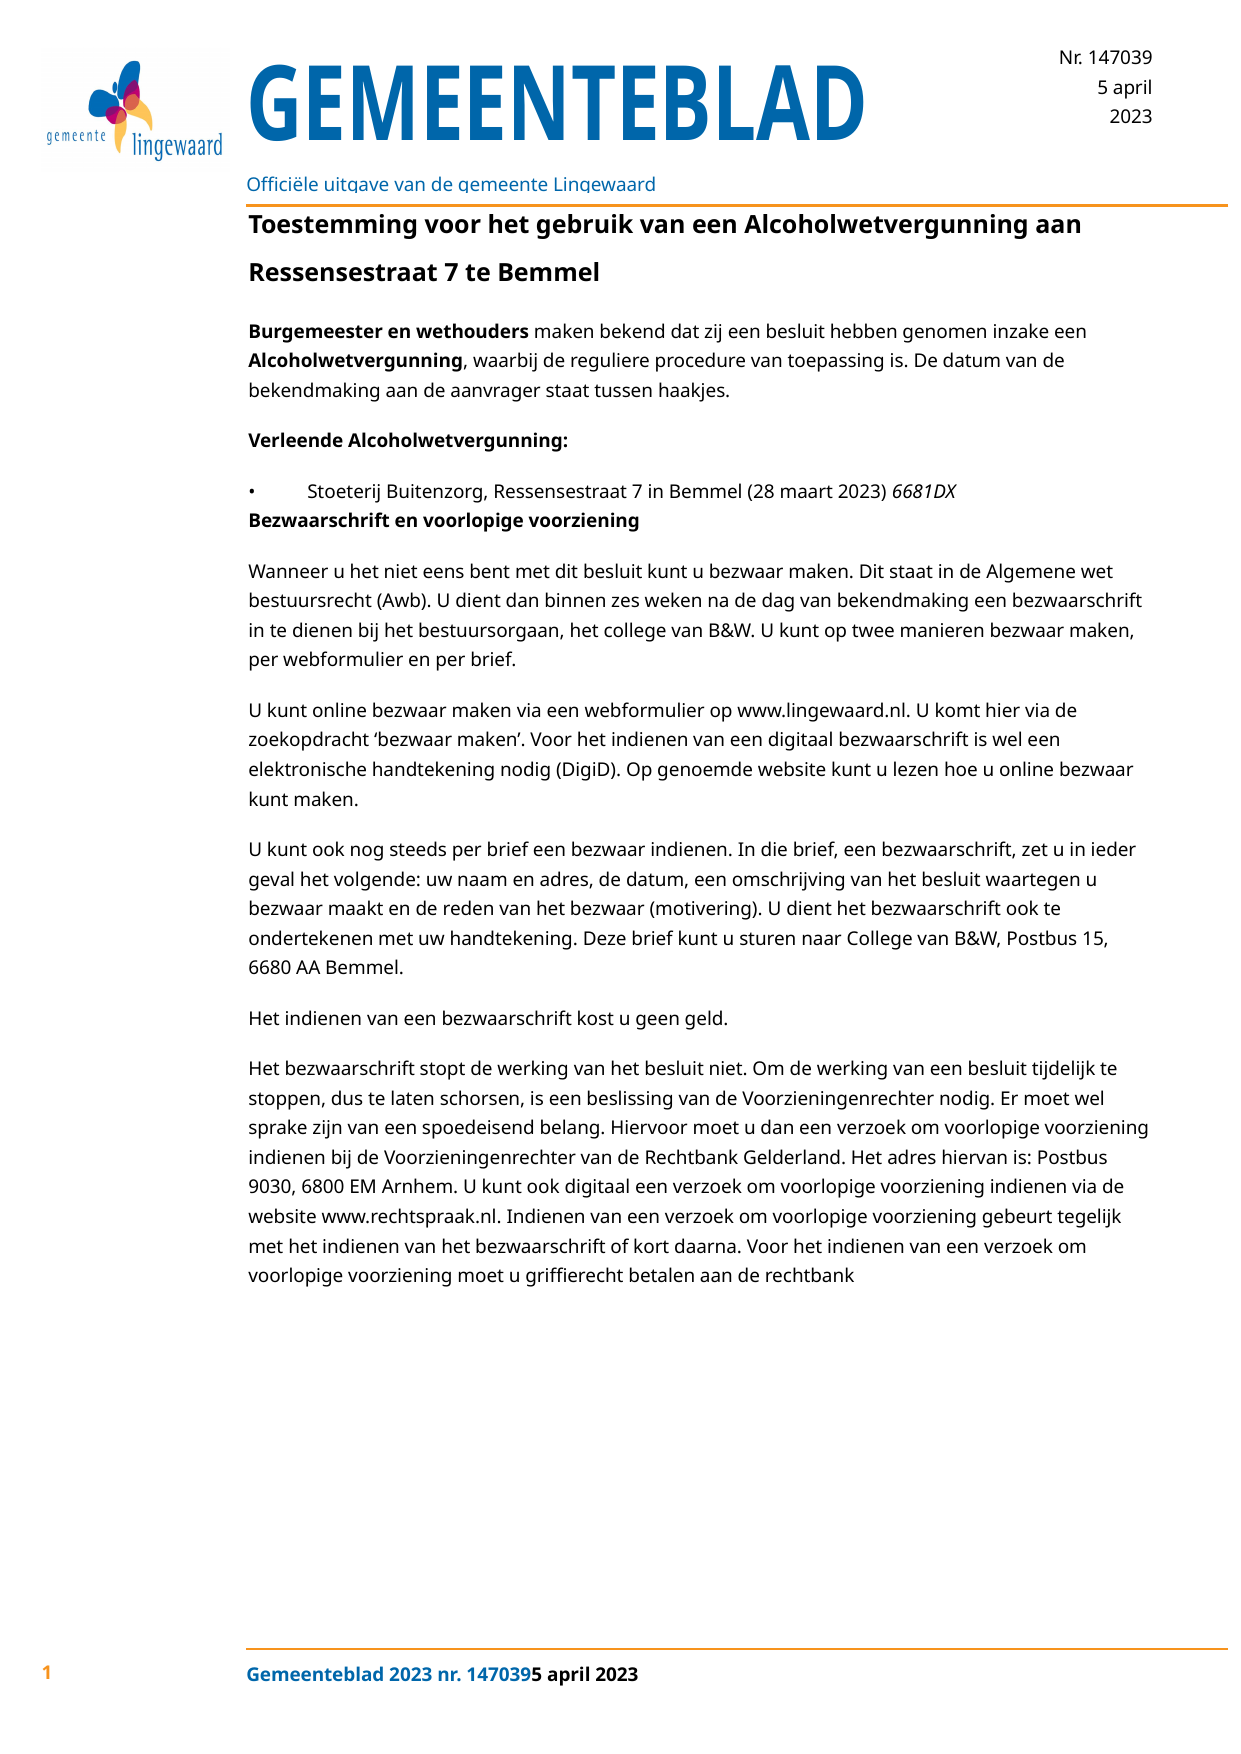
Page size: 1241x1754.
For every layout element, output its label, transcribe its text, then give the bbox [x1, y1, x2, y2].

text U kunt online bezwaar maken via een webformulier op www.lingewaard.nl. U komt hier via de zoekopdracht ‘bezwaar maken’. Voor het indienen van een digitaal bezwaarschrift is wel een elektronische handtekening nodig (DigiD). Op genoemde website kunt u lezen hoe u online bezwaar kunt maken. [248, 697, 1152, 812]
picture [41, 47, 231, 172]
text Het indienen van een bezwaarschrift kost u geen geld. [248, 1005, 1152, 1031]
text Burgemeester en wethouders maken bekend dat zij een besluit hebben genomen inzake een Alcoholwetvergunning, waarbij de reguliere procedure van toepassing is. De datum van de bekendmaking aan de aanvrager staat tussen haakjes. [248, 318, 1152, 403]
text Het bezwaarschrift stopt de werking van het besluit niet. Om de werking van een besluit tijdelijk te stoppen, dus te laten schorsen, is een beslissing van de Voorzieningenrechter nodig. Er moet wel sprake zijn van een spoedeisend belang. Hiervoor moet u dan een verzoek om voorlopige voorziening indienen bij de Voorzieningenrechter van de Rechtbank Gelderland. Het adres hiervan is: Postbus 9030, 6800 EM Arnhem. U kunt ook digitaal een verzoek om voorlopige voorziening indienen via de website www.rechtspraak.nl. Indienen van een verzoek om voorlopige voorziening gebeurt tegelijk met het indienen van het bezwaarschrift of kort daarna. Voor het indienen van een verzoek om voorlopige voorziening moet u griffierecht betalen aan de rechtbank [248, 1055, 1152, 1288]
text Verleende Alcoholwetvergunning: [248, 427, 1152, 453]
list Stoeterij Buitenzorg, Ressensestraat 7 in Bemmel (28 maart 2023) 6681DX [248, 478, 1152, 504]
text Wanneer u het niet eens bent met dit besluit kunt u bezwaar maken. Dit staat in de Algemene wet bestuursrecht (Awb). U dient dan binnen zes weken na de dag van bekendmaking een bezwaarschrift in te dienen bij het bestuursorgaan, het college van B&W. U kunt op twee manieren bezwaar maken, per webformulier en per brief. [248, 558, 1152, 672]
text U kunt ook nog steeds per brief een bezwaar indienen. In die brief, een bezwaarschrift, zet u in ieder geval het volgende: uw naam en adres, de datum, een omschrijving van het besluit waartegen u bezwaar maakt en de reden van het bezwaar (motivering). U dient het bezwaarschrift ook te ondertekenen met uw handtekening. Deze brief kunt u sturen naar College van B&W, Postbus 15, 6680 AA Bemmel. [248, 836, 1152, 980]
text Toestemming voor het gebruik van een Alcoholwetvergunning aan Ressensestraat 7 te Bemmel [248, 207, 1152, 288]
text Bezwaarschrift en voorlopige voorziening [248, 507, 1152, 533]
